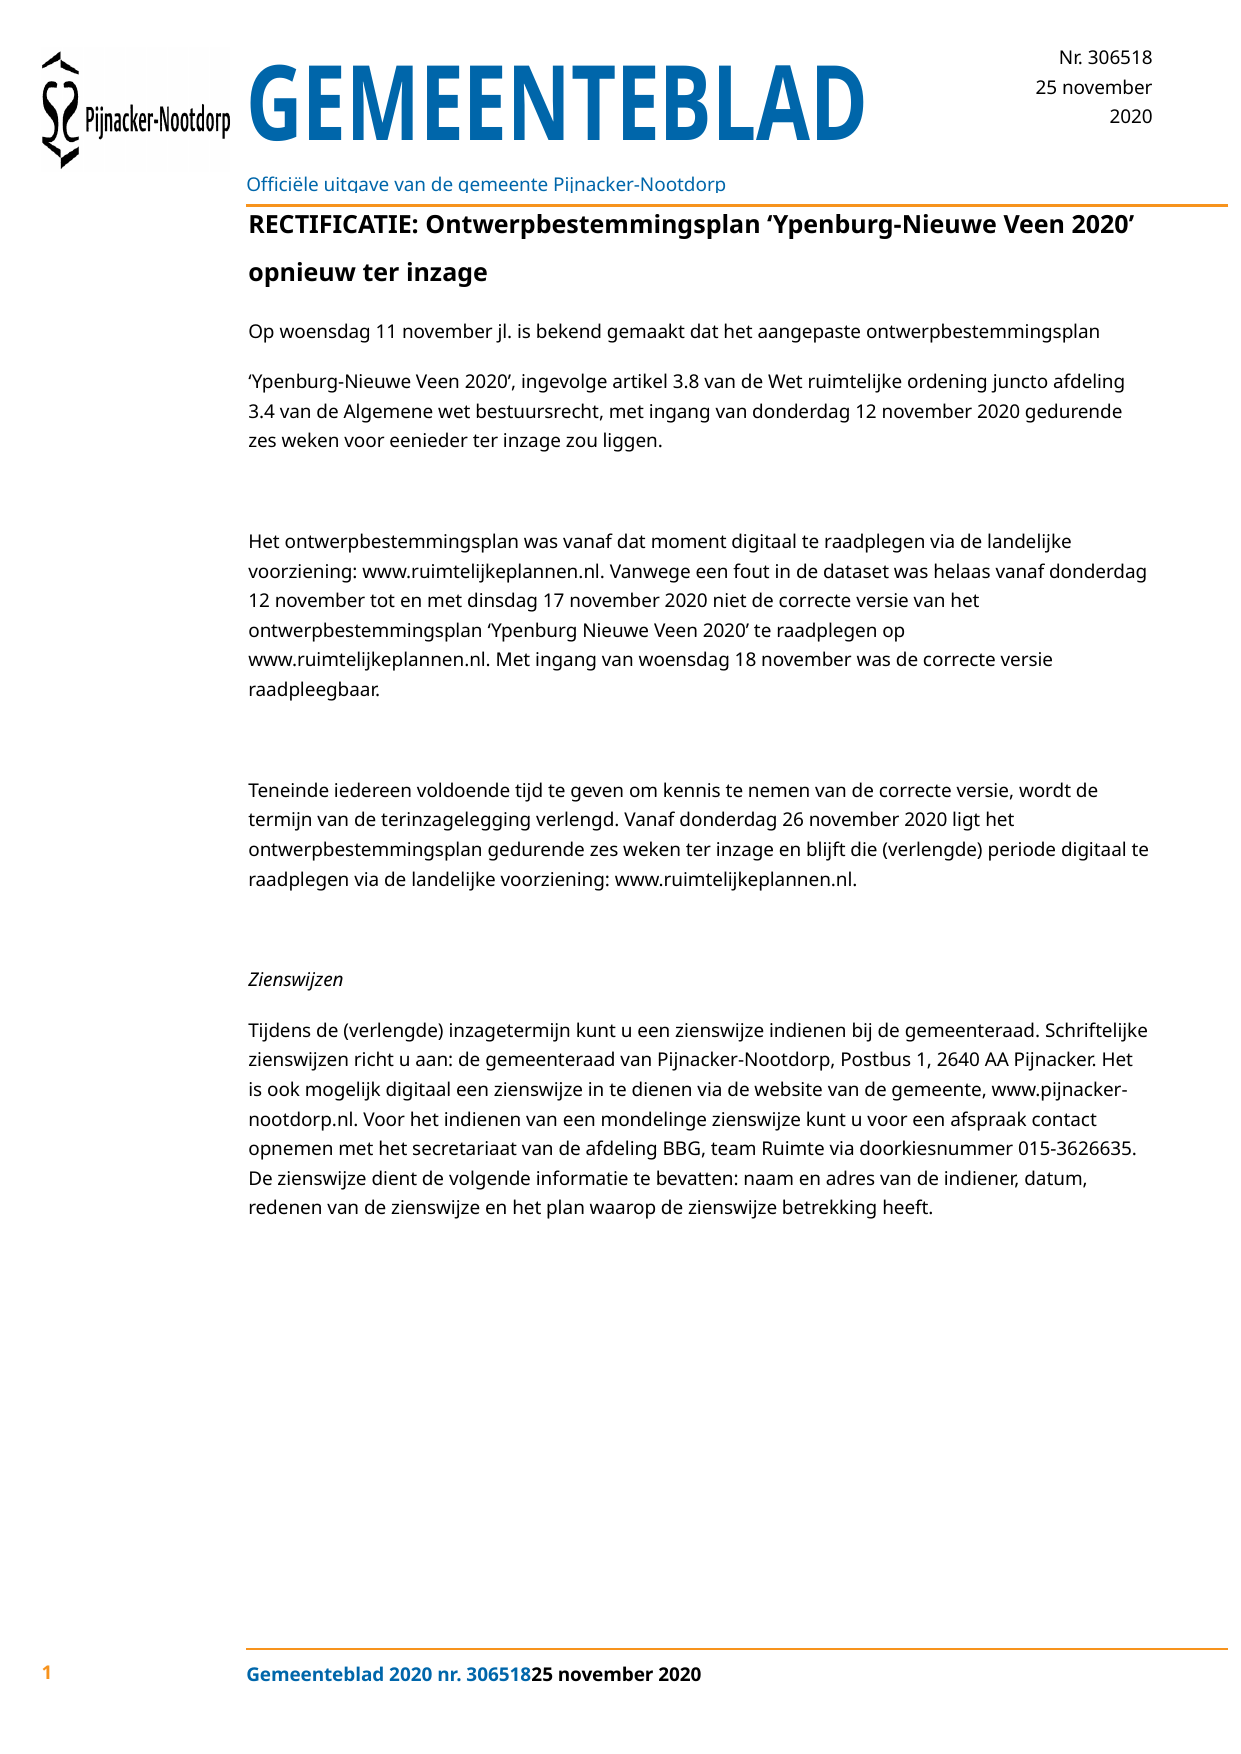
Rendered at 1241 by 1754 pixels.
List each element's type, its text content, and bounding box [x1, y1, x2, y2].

picture [41, 47, 231, 172]
text Tijdens de (verlengde) inzagetermijn kunt u een zienswijze indienen bij de gemeenteraad. Schriftelijke zienswijzen richt u aan: de gemeenteraad van Pijnacker-Nootdorp, Postbus 1, 2640 AA Pijnacker. Het is ook mogelijk digitaal een zienswijze in te dienen via de website van de gemeente, www.pijnacker-nootdorp.nl. Voor het indienen van een mondelinge zienswijze kunt u voor een afspraak contact opnemen met het secretariaat van de afdeling BBG, team Ruimte via doorkiesnummer 015-3626635. De zienswijze dient de volgende informatie te bevatten: naam en adres van de indiener, datum, redenen van de zienswijze en het plan waarop de zienswijze betrekking heeft. [248, 1017, 1152, 1220]
text Zienswijzen [248, 967, 1152, 992]
text Op woensdag 11 november jl. is bekend gemaakt dat het aangepaste ontwerpbestemmingsplan [248, 318, 1152, 344]
text Het ontwerpbestemmingsplan was vanaf dat moment digitaal te raadplegen via de landelijke voorziening: www.ruimtelijkeplannen.nl. Vanwege een fout in de dataset was helaas vanaf donderdag 12 november tot en met dinsdag 17 november 2020 niet de correcte versie van het ontwerpbestemmingsplan ‘Ypenburg Nieuwe Veen 2020’ te raadplegen op www.ruimtelijkeplannen.nl. Met ingang van woensdag 18 november was de correcte versie raadpleegbaar. [248, 528, 1152, 702]
text RECTIFICATIE: Ontwerpbestemmingsplan ‘Ypenburg-Nieuwe Veen 2020’ opnieuw ter inzage [248, 207, 1152, 288]
text Teneinde iedereen voldoende tijd te geven om kennis te nemen van de correcte versie, wordt de termijn van de terinzagelegging verlengd. Vanaf donderdag 26 november 2020 ligt het ontwerpbestemmingsplan gedurende zes weken ter inzage en blijft die (verlengde) periode digitaal te raadplegen via de landelijke voorziening: www.ruimtelijkeplannen.nl. [248, 777, 1152, 892]
text ‘Ypenburg-Nieuwe Veen 2020’, ingevolge artikel 3.8 van de Wet ruimtelijke ordening juncto afdeling 3.4 van de Algemene wet bestuursrecht, met ingang van donderdag 12 november 2020 gedurende zes weken voor eenieder ter inzage zou liggen. [248, 368, 1152, 453]
